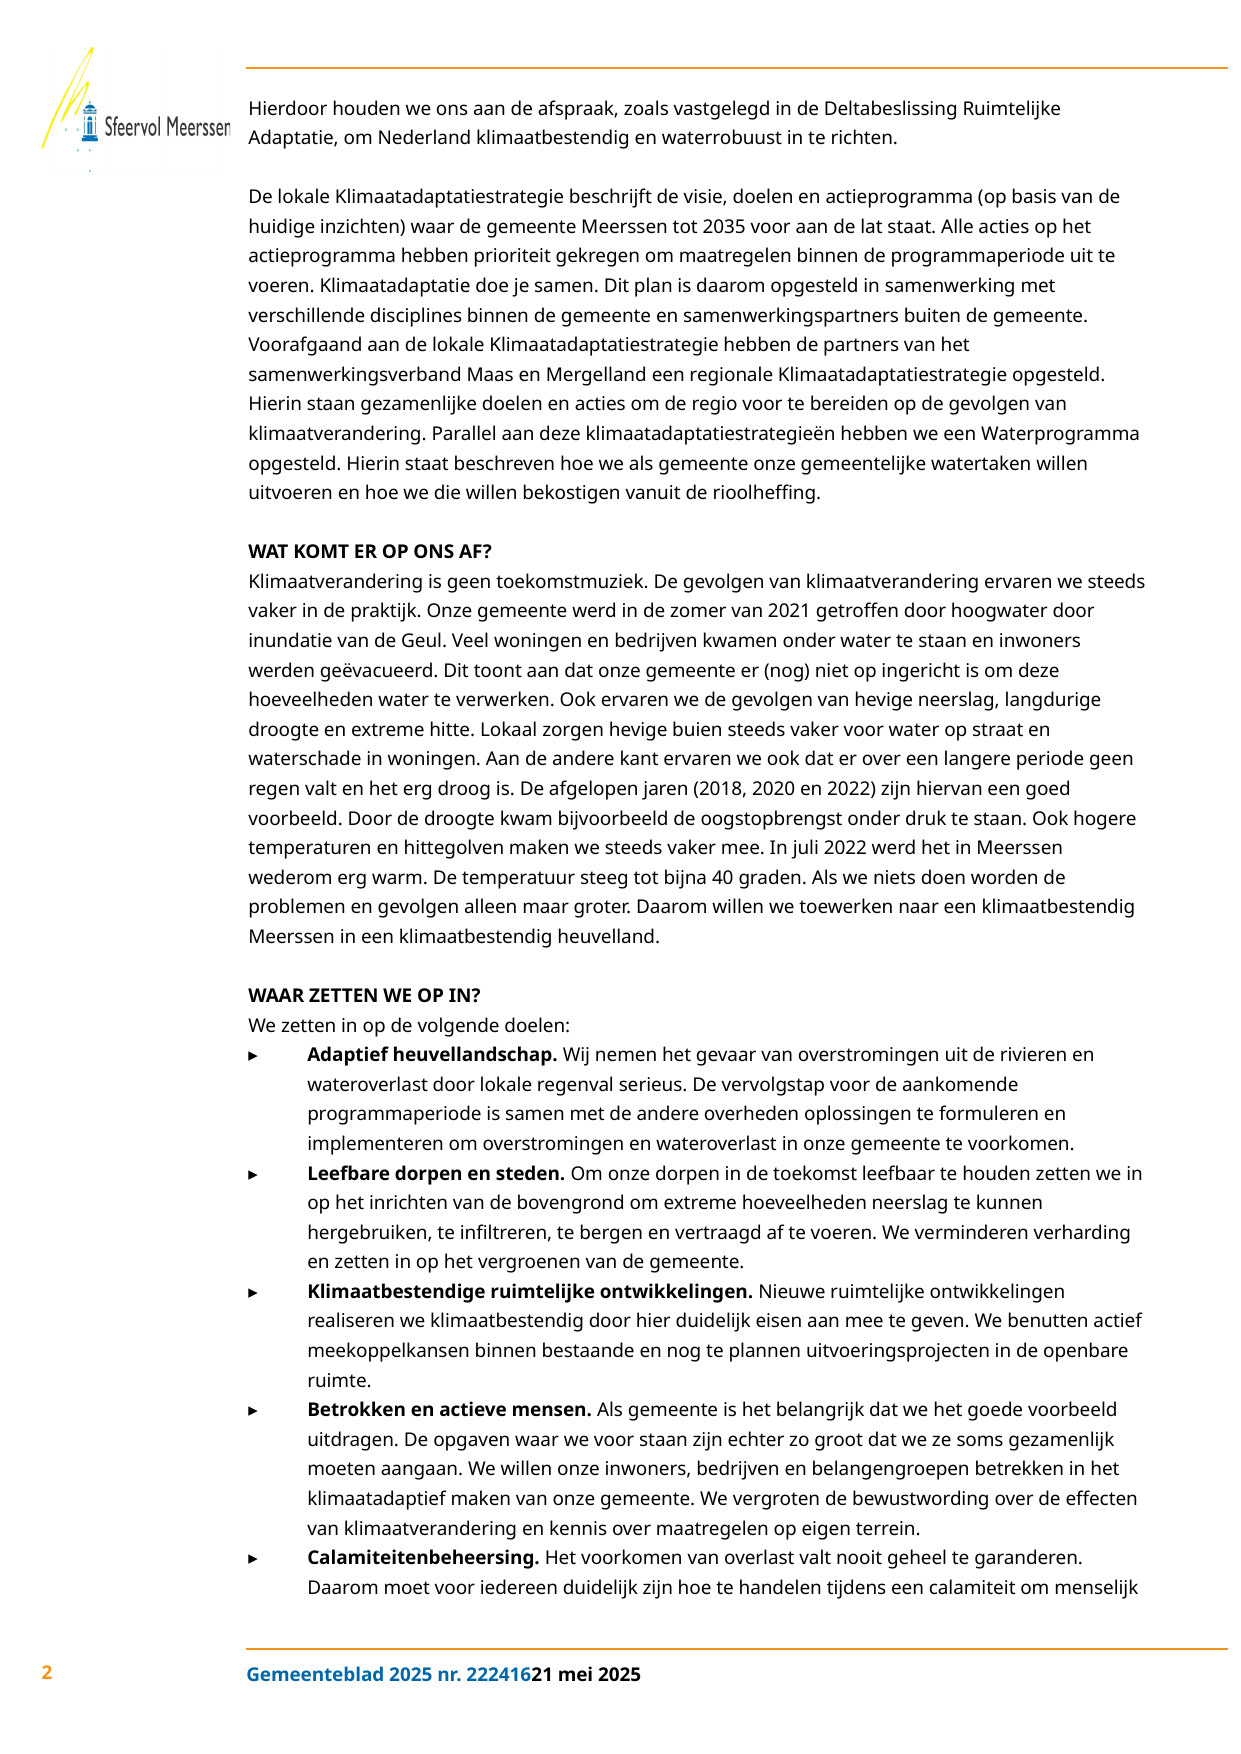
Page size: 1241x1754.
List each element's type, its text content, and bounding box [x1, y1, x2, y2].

list Betrokken en actieve mensen. Als gemeente is het belangrijk dat we het goede voorbeeld uitdragen. De opgaven waar we voor staan zijn echter zo groot dat we ze soms gezamenlijk moeten aangaan. We willen onze inwoners, bedrijven en belangengroepen betrekken in het klimaatadaptief maken van onze gemeente. We vergroten de bewustwording over de effecten van klimaatverandering en kennis over maatregelen op eigen terrein. [248, 1396, 1152, 1541]
text Klimaatverandering is geen toekomstmuziek. De gevolgen van klimaatverandering ervaren we steeds vaker in de praktijk. Onze gemeente werd in de zomer van 2021 getroffen door hoogwater door inundatie van de Geul. Veel woningen en bedrijven kwamen onder water te staan en inwoners werden geëvacueerd. Dit toont aan dat onze gemeente er (nog) niet op ingericht is om deze hoeveelheden water te verwerken. Ook ervaren we de gevolgen van hevige neerslag, langdurige droogte en extreme hitte. Lokaal zorgen hevige buien steeds vaker voor water op straat en waterschade in woningen. Aan de andere kant ervaren we ook dat er over een langere periode geen regen valt en het erg droog is. De afgelopen jaren (2018, 2020 en 2022) zijn hiervan een goed voorbeeld. Door de droogte kwam bijvoorbeeld de oogstopbrengst onder druk te staan. Ook hogere temperaturen en hittegolven maken we steeds vaker mee. In juli 2022 werd het in Meerssen wederom erg warm. De temperatuur steeg tot bijna 40 graden. Als we niets doen worden de problemen en gevolgen alleen maar groter. Daarom willen we toewerken naar een klimaatbestendig Meerssen in een klimaatbestendig heuvelland. [248, 568, 1152, 949]
list Adaptief heuvellandschap. Wij nemen het gevaar van overstromingen uit de rivieren en wateroverlast door lokale regenval serieus. De vervolgstap voor de aankomende programmaperiode is samen met de andere overheden oplossingen te formuleren en implementeren om overstromingen en wateroverlast in onze gemeente te voorkomen. [248, 1041, 1152, 1156]
list Klimaatbestendige ruimtelijke ontwikkelingen. Nieuwe ruimtelijke ontwikkelingen realiseren we klimaatbestendig door hier duidelijk eisen aan mee te geven. We benutten actief meekoppelkansen binnen bestaande en nog te plannen uitvoeringsprojecten in de openbare ruimte. [248, 1278, 1152, 1393]
text Hierdoor houden we ons aan de afspraak, zoals vastgelegd in de Deltabeslissing Ruimtelijke Adaptatie, om Nederland klimaatbestendig en waterrobuust in te richten. [248, 95, 1152, 150]
text WAT KOMT ER OP ONS AF? [248, 538, 1152, 564]
text De lokale Klimaatadaptatiestrategie beschrijft de visie, doelen en actieprogramma (op basis van de huidige inzichten) waar de gemeente Meerssen tot 2035 voor aan de lat staat. Alle acties op het actieprogramma hebben prioriteit gekregen om maatregelen binnen de programmaperiode uit te voeren. Klimaatadaptatie doe je samen. Dit plan is daarom opgesteld in samenwerking met verschillende disciplines binnen de gemeente en samenwerkingspartners buiten de gemeente. Voorafgaand aan de lokale Klimaatadaptatiestrategie hebben de partners van het samenwerkingsverband Maas en Mergelland een regionale Klimaatadaptatiestrategie opgesteld. Hierin staan gezamenlijke doelen en acties om de regio voor te bereiden op de gevolgen van klimaatverandering. Parallel aan deze klimaatadaptatiestrategieën hebben we een Waterprogramma opgesteld. Hierin staat beschreven hoe we als gemeente onze gemeentelijke watertaken willen uitvoeren en hoe we die willen bekostigen vanuit de rioolheffing. [248, 183, 1152, 505]
list Calamiteitenbeheersing. Het voorkomen van overlast valt nooit geheel te garanderen. Daarom moet voor iedereen duidelijk zijn hoe te handelen tijdens een calamiteit om menselijk [248, 1544, 1152, 1600]
list Leefbare dorpen en steden. Om onze dorpen in de toekomst leefbaar te houden zetten we in op het inrichten van de bovengrond om extreme hoeveelheden neerslag te kunnen hergebruiken, te infiltreren, te bergen en vertraagd af te voeren. We verminderen verharding en zetten in op het vergroenen van de gemeente. [248, 1160, 1152, 1274]
text We zetten in op de volgende doelen: [248, 1012, 1152, 1038]
picture [41, 47, 231, 172]
text WAAR ZETTEN WE OP IN? [248, 982, 1152, 1008]
